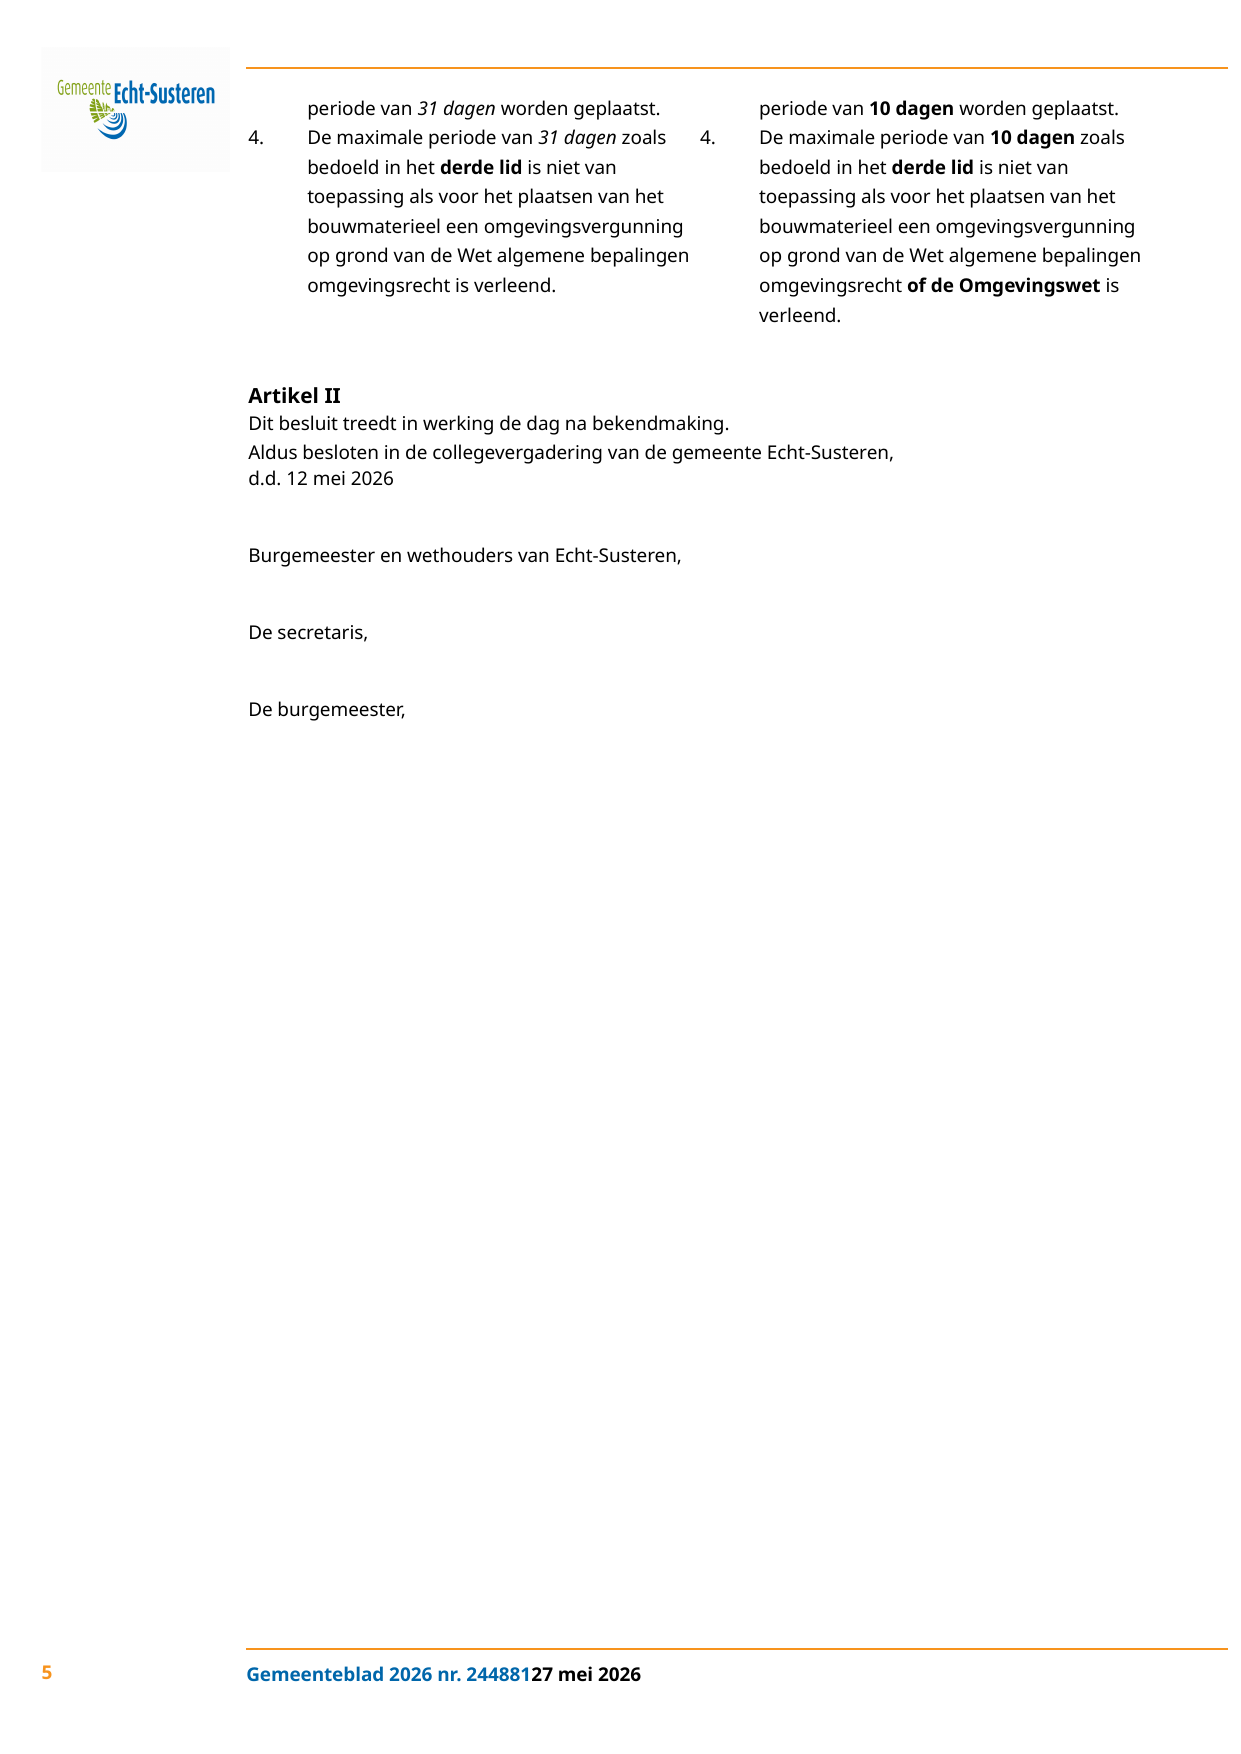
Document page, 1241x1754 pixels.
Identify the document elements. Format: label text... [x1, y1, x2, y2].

text De burgemeester, [248, 697, 1152, 722]
text d.d. 12 mei 2026 [248, 465, 1152, 491]
text Dit besluit treedt in werking de dag na bekendmaking. [248, 410, 1152, 435]
picture [41, 47, 231, 172]
text Aldus besloten in de collegevergadering van de gemeente Echt-Susteren, [248, 439, 1152, 465]
text De secretaris, [248, 619, 1152, 645]
text Artikel II [248, 381, 1152, 410]
text Burgemeester en wethouders van Echt-Susteren, [248, 542, 1152, 568]
table_cell periode van 10 dagen worden geplaatst. De maximale periode van 10 dagen zoals bedoeld in het derde lid is niet van toepassing als voor het plaatsen van het bouwmaterieel een omgevingsvergunning op grond van de Wet algemene bepalingen omgevingsrecht of de Omgevingswet is verleend. [700, 95, 1152, 328]
table_cell periode van 31 dagen worden geplaatst. De maximale periode van 31 dagen zoals bedoeld in het derde lid is niet van toepassing als voor het plaatsen van het bouwmaterieel een omgevingsvergunning op grond van de Wet algemene bepalingen omgevingsrecht is verleend. [248, 95, 700, 328]
